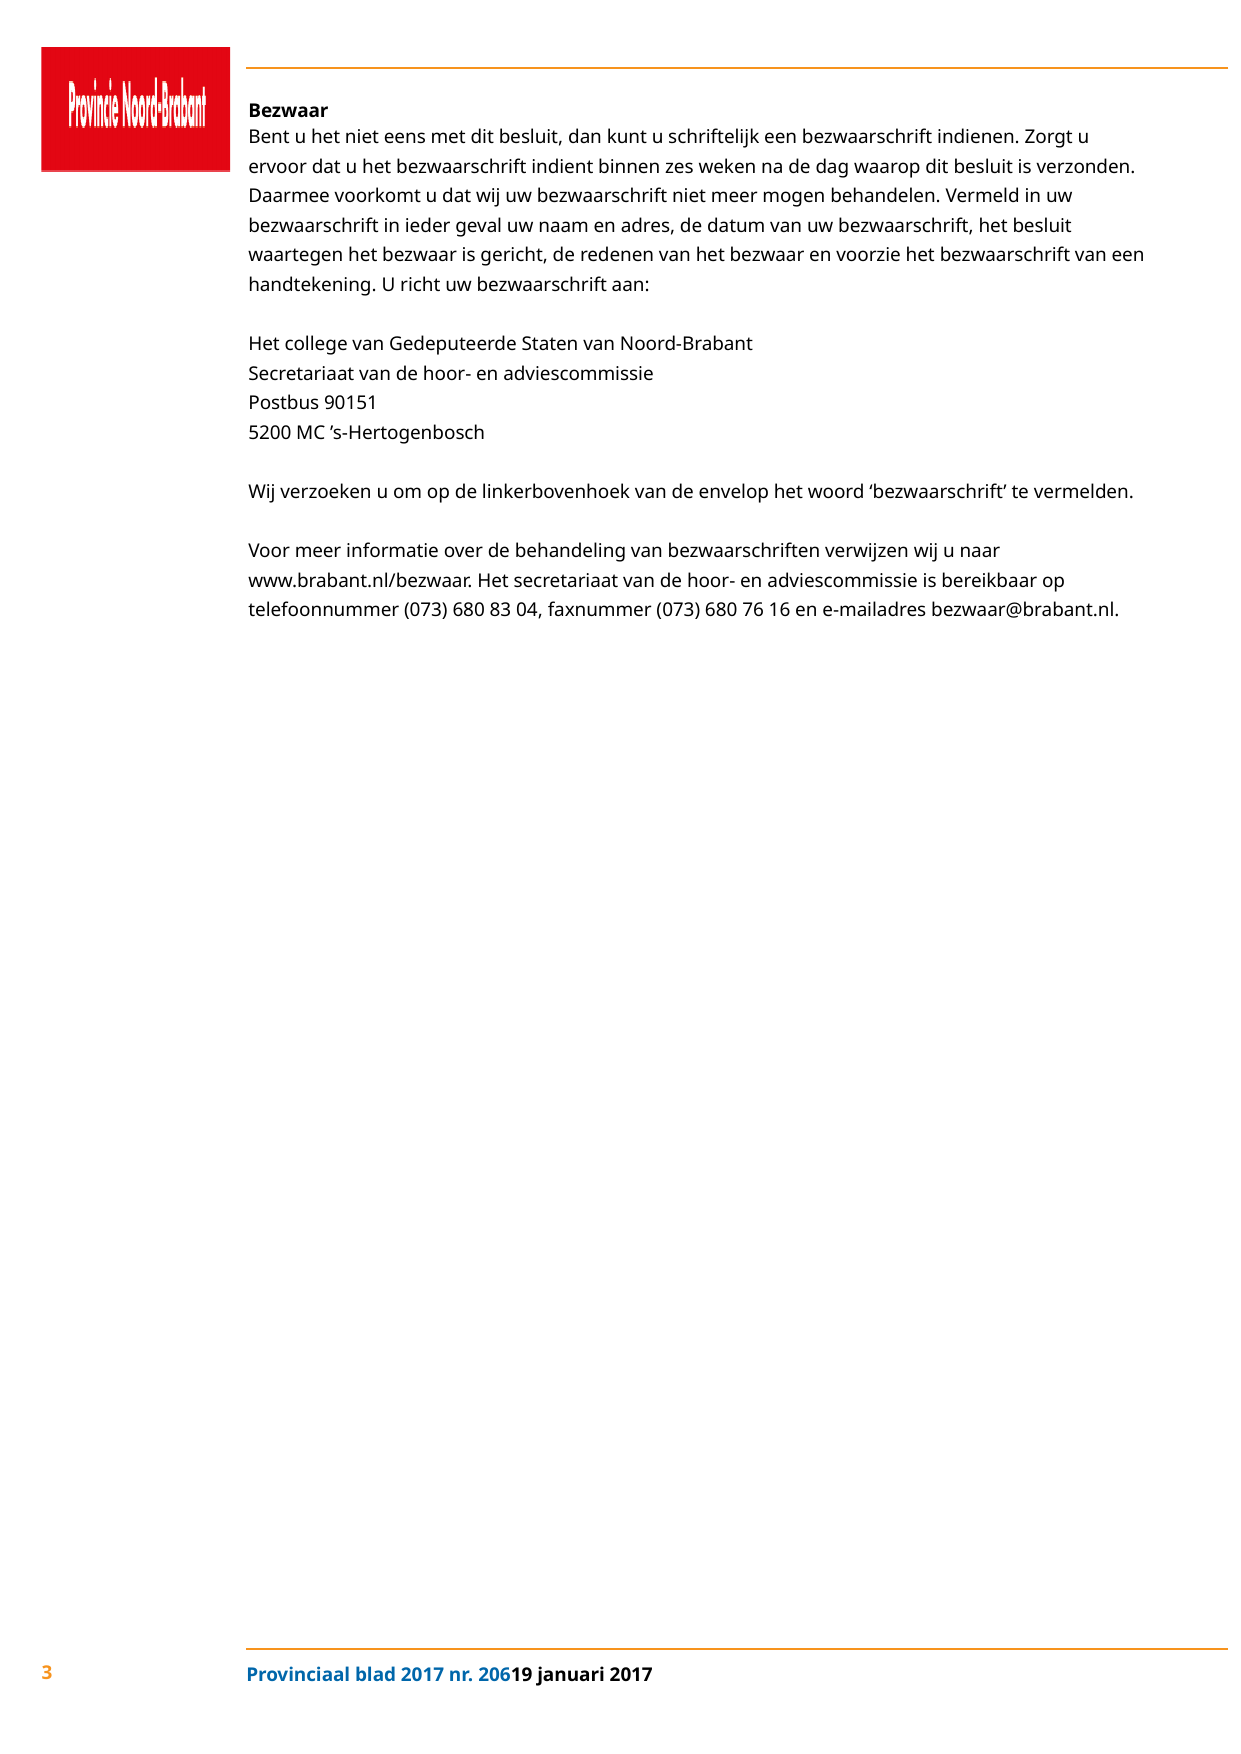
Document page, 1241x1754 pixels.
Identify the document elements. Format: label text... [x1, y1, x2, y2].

text Bent u het niet eens met dit besluit, dan kunt u schriftelijk een bezwaarschrift indienen. Zorgt u ervoor dat u het bezwaarschrift indient binnen zes weken na de dag waarop dit besluit is verzonden. Daarmee voorkomt u dat wij uw bezwaarschrift niet meer mogen behandelen. Vermeld in uw bezwaarschrift in ieder geval uw naam en adres, de datum van uw bezwaarschrift, het besluit waartegen het bezwaar is gericht, de redenen van het bezwaar en voorzie het bezwaarschrift van een handtekening. U richt uw bezwaarschrift aan: [248, 123, 1152, 297]
text 5200 MC ’s-Hertogenbosch [248, 419, 1152, 445]
text Voor meer informatie over de behandeling van bezwaarschriften verwijzen wij u naar www.brabant.nl/bezwaar. Het secretariaat van de hoor- en adviescommissie is bereikbaar op telefoonnummer (073) 680 83 04, faxnummer (073) 680 76 16 en e-mailadres bezwaar@brabant.nl. [248, 537, 1152, 622]
picture [41, 47, 231, 172]
text Postbus 90151 [248, 389, 1152, 415]
text Het college van Gedeputeerde Staten van Noord-Brabant [248, 330, 1152, 356]
text Secretariaat van de hoor- en adviescommissie [248, 360, 1152, 386]
text Wij verzoeken u om op de linkerbovenhoek van de envelop het woord ‘bezwaarschrift’ te vermelden. [248, 478, 1152, 504]
text Bezwaar [248, 95, 1152, 123]
